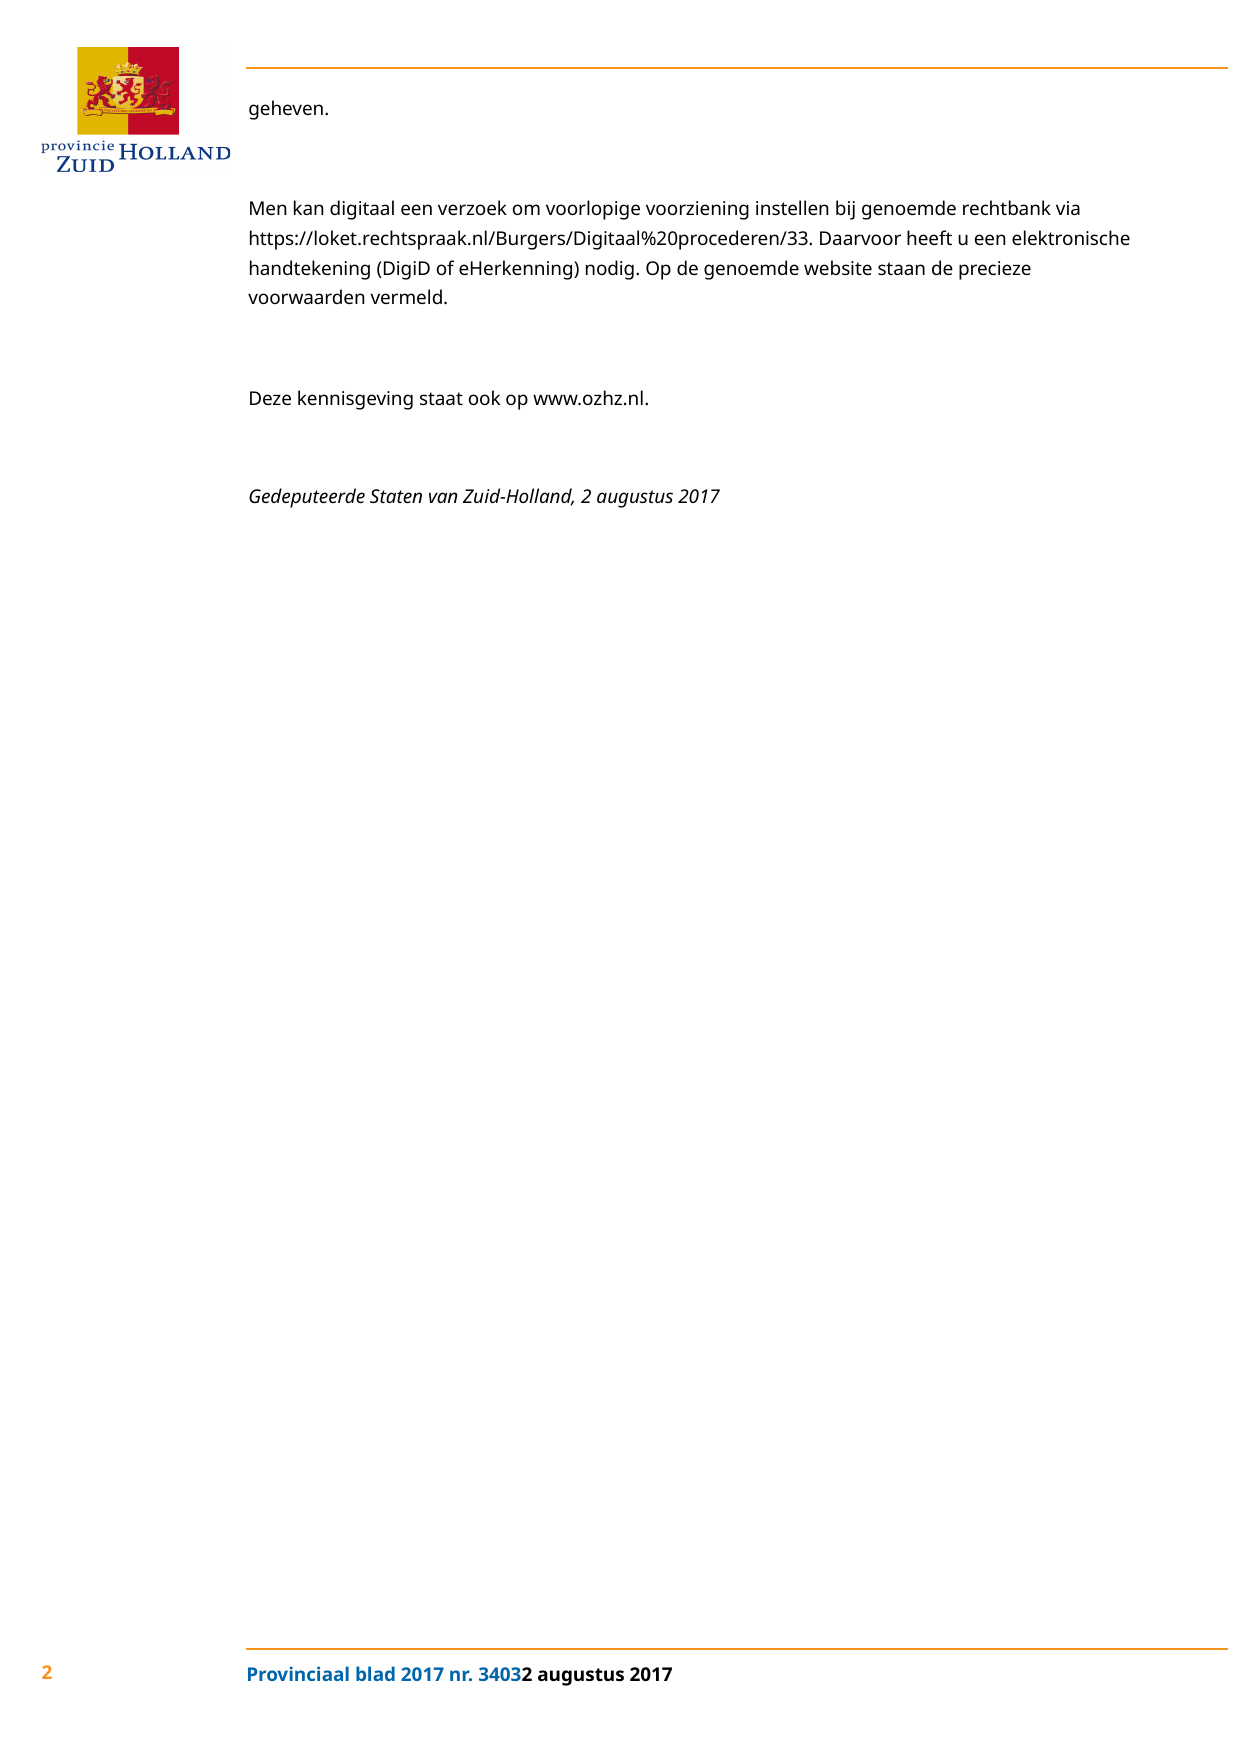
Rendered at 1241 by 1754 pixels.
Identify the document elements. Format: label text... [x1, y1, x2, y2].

text Men kan digitaal een verzoek om voorlopige voorziening instellen bij genoemde rechtbank via https://loket.rechtspraak.nl/Burgers/Digitaal%20procederen/33. Daarvoor heeft u een elektronische handtekening (DigiD of eHerkenning) nodig. Op de genoemde website staan de precieze voorwaarden vermeld. [248, 196, 1152, 310]
text Deze kennisgeving staat ook op www.ozhz.nl. [248, 385, 1152, 411]
picture [41, 47, 231, 172]
text Gedeputeerde Staten van Zuid-Holland, 2 augustus 2017 [248, 483, 1152, 509]
text geheven. [248, 95, 1152, 121]
